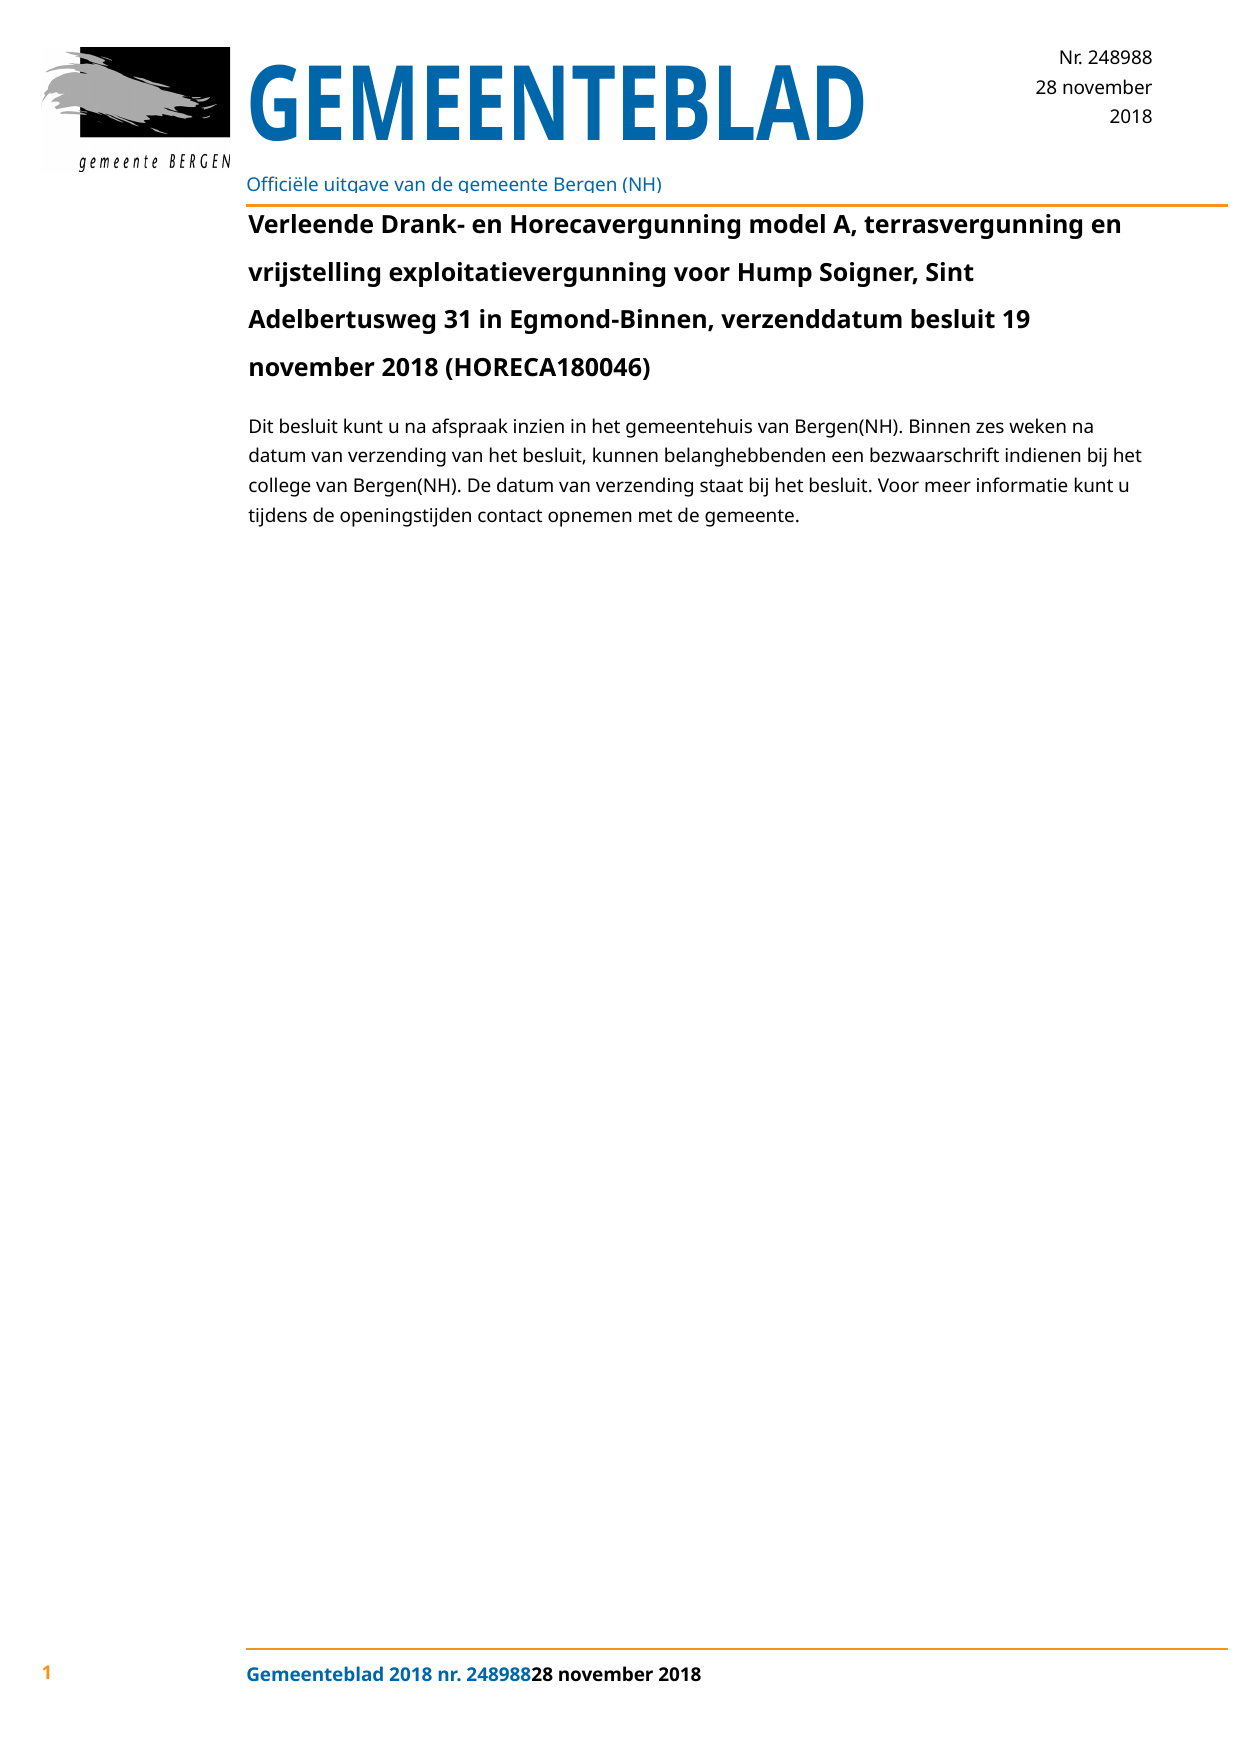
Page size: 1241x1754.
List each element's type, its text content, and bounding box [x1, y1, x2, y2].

text Dit besluit kunt u na afspraak inzien in het gemeentehuis van Bergen(NH). Binnen zes weken na datum van verzending van het besluit, kunnen belanghebbenden een bezwaarschrift indienen bij het college van Bergen(NH). De datum van verzending staat bij het besluit. Voor meer informatie kunt u tijdens de openingstijden contact opnemen met de gemeente. [248, 413, 1152, 528]
picture [41, 47, 231, 172]
text Verleende Drank- en Horecavergunning model A, terrasvergunning en vrijstelling exploitatievergunning voor Hump Soigner, Sint Adelbertusweg 31 in Egmond-Binnen, verzenddatum besluit 19 november 2018 (HORECA180046) [248, 207, 1152, 384]
